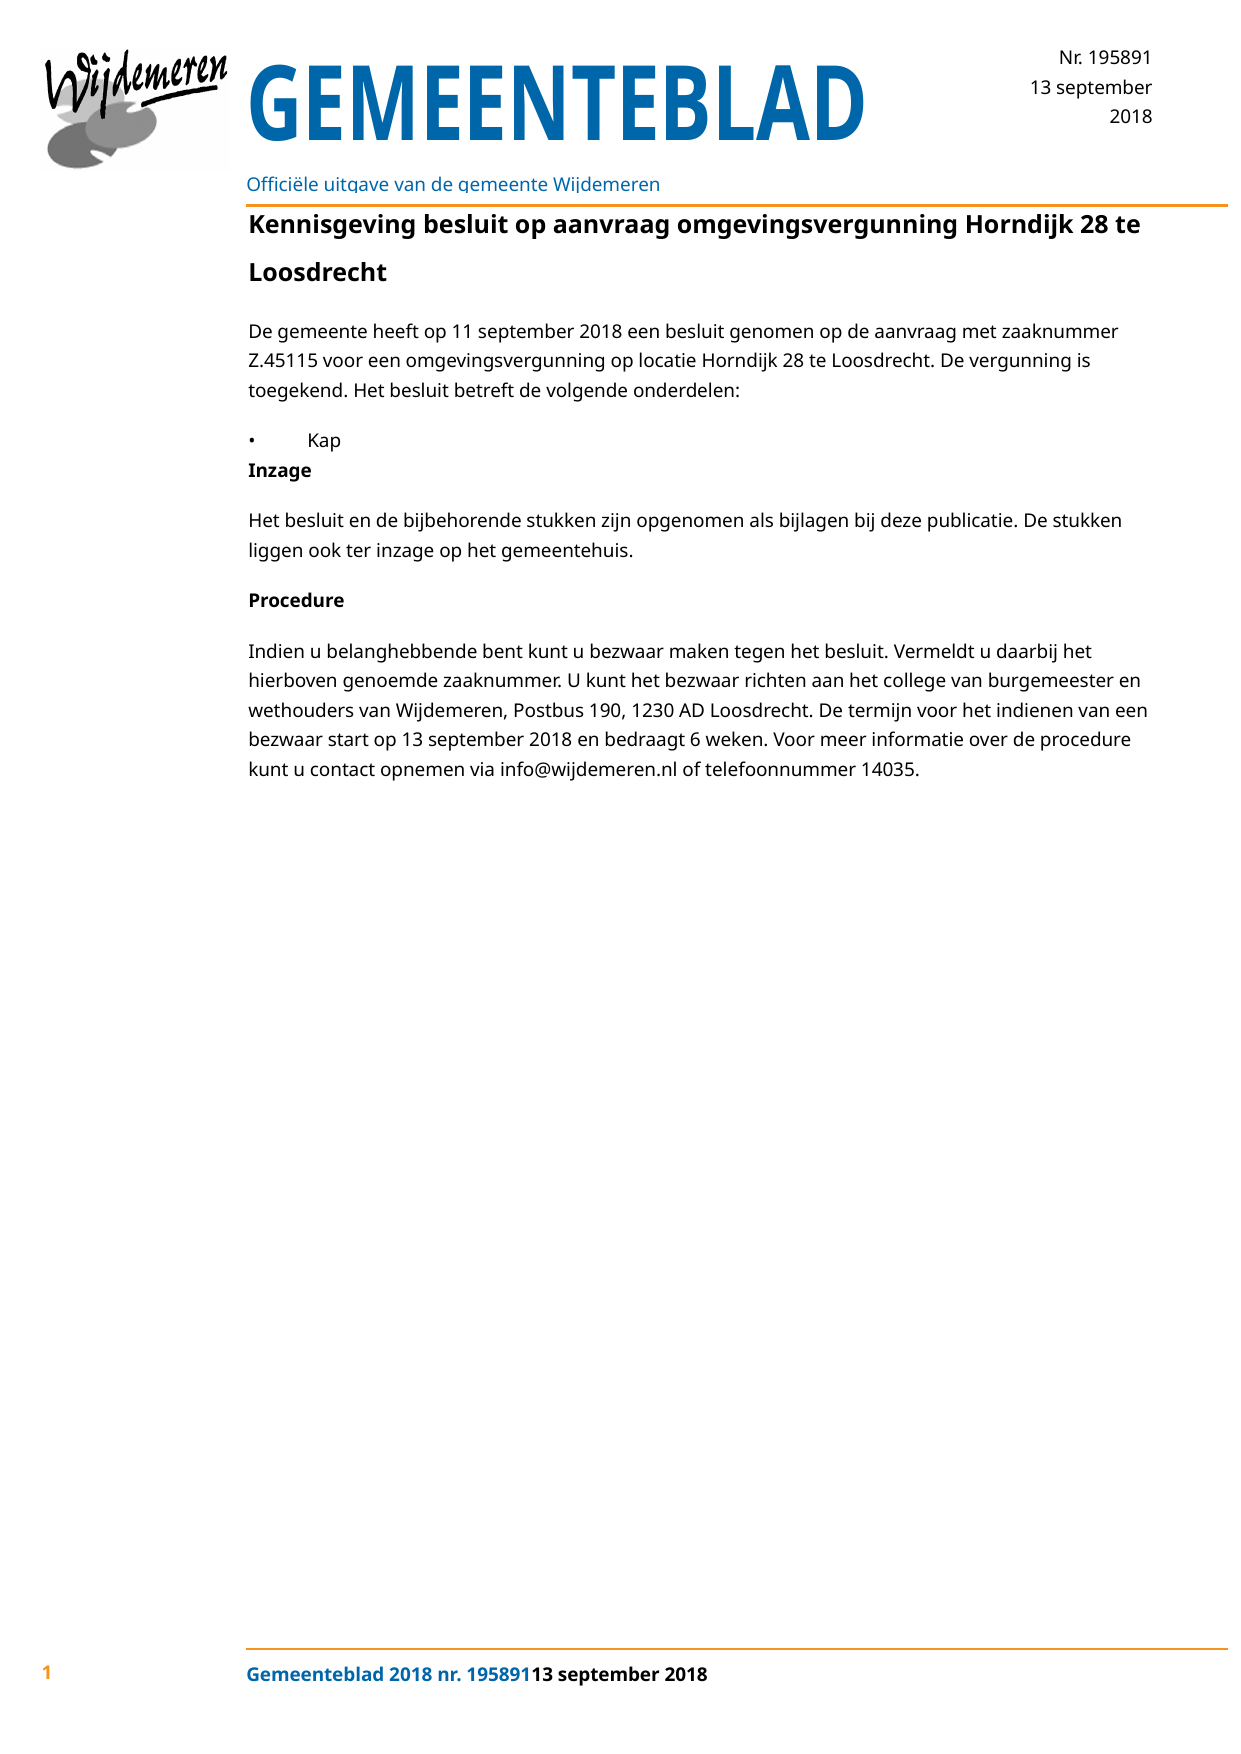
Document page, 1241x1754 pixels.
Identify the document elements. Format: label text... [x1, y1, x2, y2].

list Kap [248, 427, 1152, 453]
text Het besluit en de bijbehorende stukken zijn opgenomen als bijlagen bij deze publicatie. De stukken liggen ook ter inzage op het gemeentehuis. [248, 507, 1152, 563]
picture [41, 47, 231, 172]
text De gemeente heeft op 11 september 2018 een besluit genomen op de aanvraag met zaaknummer Z.45115 voor een omgevingsvergunning op locatie Horndijk 28 te Loosdrecht. De vergunning is toegekend. Het besluit betreft de volgende onderdelen: [248, 318, 1152, 403]
text Inzage [248, 457, 1152, 483]
text Kennisgeving besluit op aanvraag omgevingsvergunning Horndijk 28 te Loosdrecht [248, 207, 1152, 288]
text Procedure [248, 587, 1152, 613]
text Indien u belanghebbende bent kunt u bezwaar maken tegen het besluit. Vermeldt u daarbij het hierboven genoemde zaaknummer. U kunt het bezwaar richten aan het college van burgemeester en wethouders van Wijdemeren, Postbus 190, 1230 AD Loosdrecht. De termijn voor het indienen van een bezwaar start op 13 september 2018 en bedraagt 6 weken. Voor meer informatie over de procedure kunt u contact opnemen via info@wijdemeren.nl of telefoonnummer 14035. [248, 638, 1152, 782]
